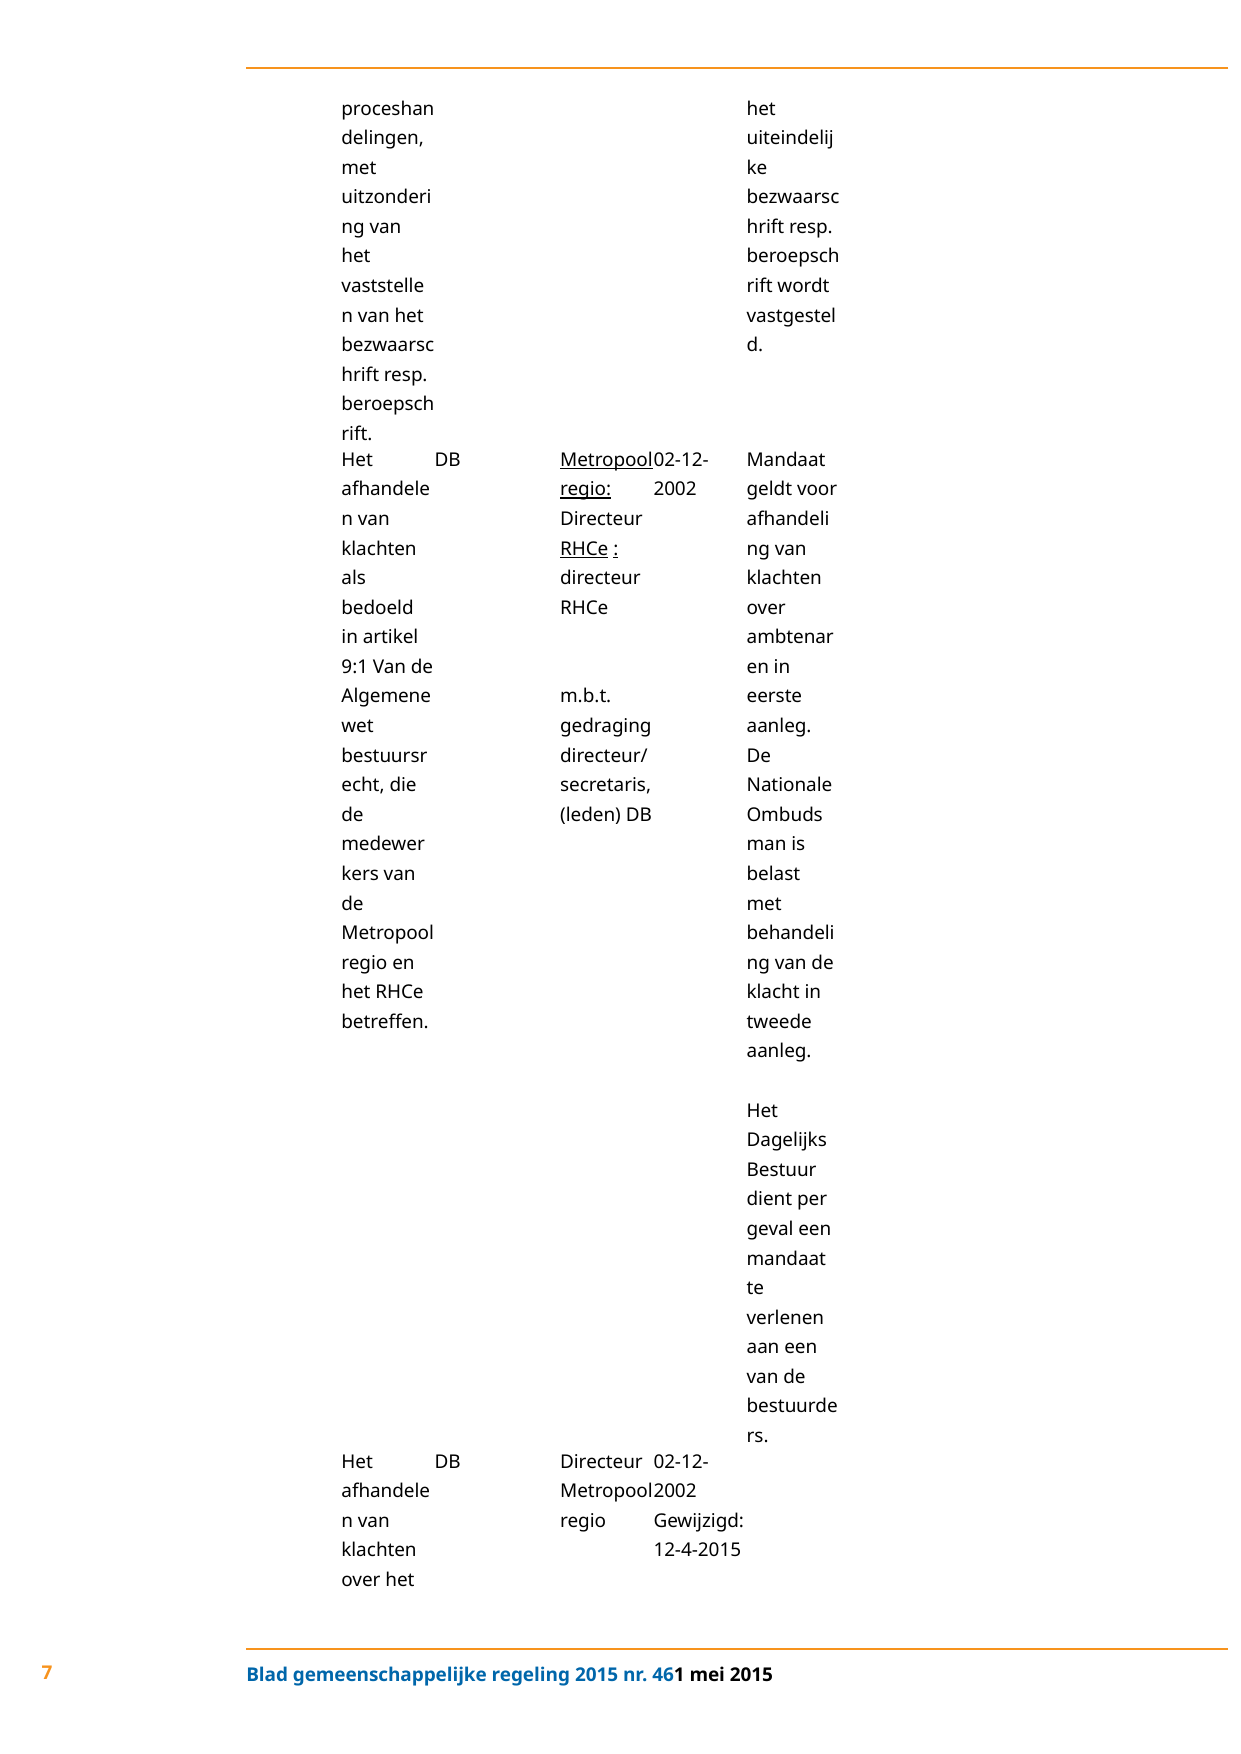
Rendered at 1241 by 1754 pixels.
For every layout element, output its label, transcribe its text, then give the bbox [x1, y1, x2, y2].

table_cell [653, 95, 746, 446]
table_cell regio: Directeur RHCe : directeur RHCe m.b.t. gedraging directeur/ secretaris, (leden) DB [560, 469, 653, 1448]
table_cell Mandaat geldt voor afhandeling van klachten over ambtenaren in eerste aanleg. De Nationale Ombudsman is belast met behandeling van de klacht in tweede aanleg. Het Dagelijks Bestuur dient per geval een mandaat te verlenen aan een van de bestuurders. [746, 446, 839, 1448]
table_cell [560, 95, 653, 446]
table_cell DB [434, 1448, 560, 1592]
table_cell Metropool [560, 446, 653, 468]
table_cell DB [434, 446, 560, 1448]
table_cell 02-12-2002 Gewijzigd: 12-4-2015 [653, 1448, 746, 1592]
table_cell proceshandelingen, met uitzondering van het vaststellen van het bezwaarschrift resp. beroepschrift. [341, 95, 434, 446]
table_cell [248, 95, 341, 446]
table_cell [248, 1448, 341, 1592]
table_cell [248, 446, 341, 1448]
picture [41, 47, 231, 172]
table_cell Het afhandelen van klachten als bedoeld in artikel 9:1 Van de Algemene wet bestuursrecht, die de medewerkers van de Metropoolregio en het RHCe betreffen. [341, 446, 434, 1448]
table_cell Directeur Metropoolregio [560, 1448, 653, 1592]
table_cell Het afhandelen van klachten over het [341, 1448, 434, 1592]
table_cell het uiteindelijke bezwaarschrift resp. beroepschrift wordt vastgesteld. [746, 95, 839, 446]
table_cell [434, 95, 560, 446]
table_cell [746, 1448, 839, 1592]
table_cell 02-12-2002 [653, 446, 746, 1448]
